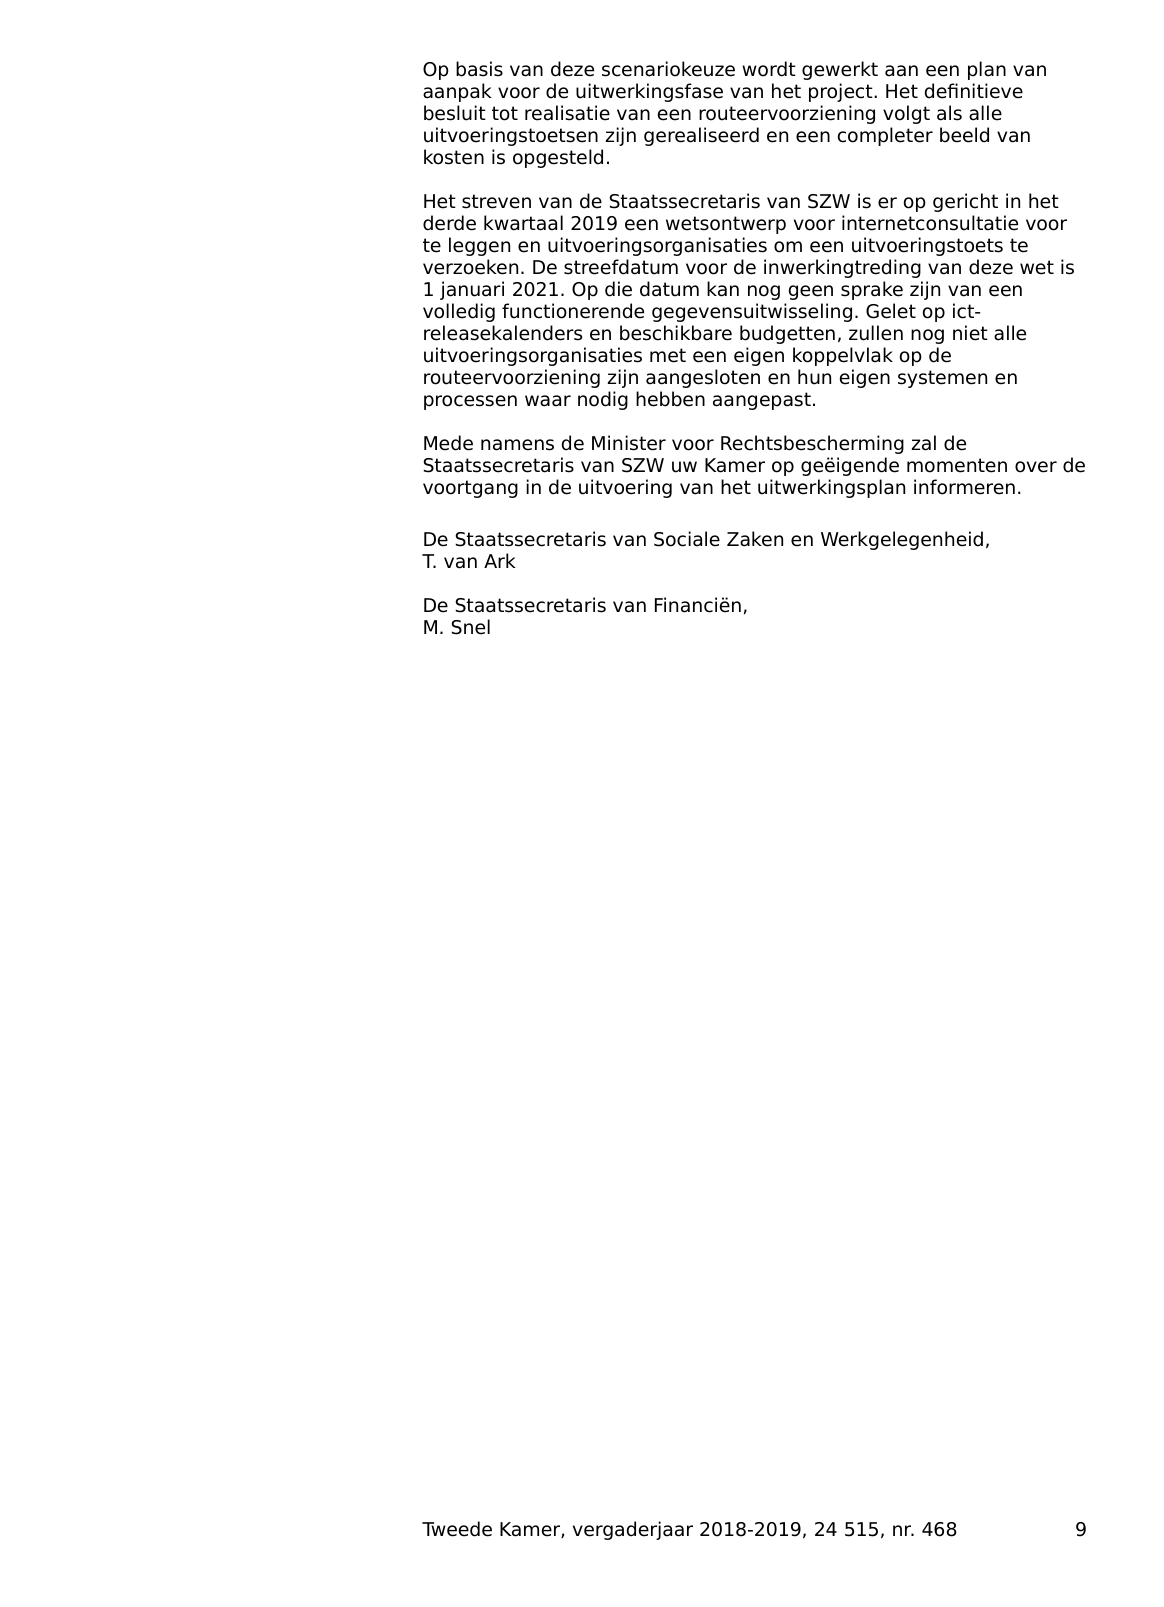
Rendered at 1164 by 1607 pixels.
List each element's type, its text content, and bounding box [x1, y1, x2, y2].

text De Staatssecretaris van Financiën, M. Snel [422, 595, 1087, 639]
text De Staatssecretaris van Sociale Zaken en Werkgelegenheid, T. van Ark [422, 529, 1087, 573]
text Het streven van de Staatssecretaris van SZW is er op gericht in het derde kwartaal 2019 een wetsontwerp voor internetconsultatie voor te leggen en uitvoeringsorganisaties om een uitvoeringstoets te verzoeken. De streefdatum voor de inwerkingtreding van deze wet is 1 januari 2021. Op die datum kan nog geen sprake zijn van een volledig functionerende gegevensuitwisseling. Gelet op ict-releasekalenders en beschikbare budgetten, zullen nog niet alle uitvoeringsorganisaties met een eigen koppelvlak op de routeervoorziening zijn aangesloten en hun eigen systemen en processen waar nodig hebben aangepast. [422, 191, 1087, 411]
text Op basis van deze scenariokeuze wordt gewerkt aan een plan van aanpak voor de uitwerkingsfase van het project. Het definitieve besluit tot realisatie van een routeervoorziening volgt als alle uitvoeringstoetsen zijn gerealiseerd en een completer beeld van kosten is opgesteld. [422, 59, 1087, 169]
text Mede namens de Minister voor Rechtsbescherming zal de Staatssecretaris van SZW uw Kamer op geëigende momenten over de voortgang in de uitvoering van het uitwerkingsplan informeren. [422, 433, 1087, 499]
